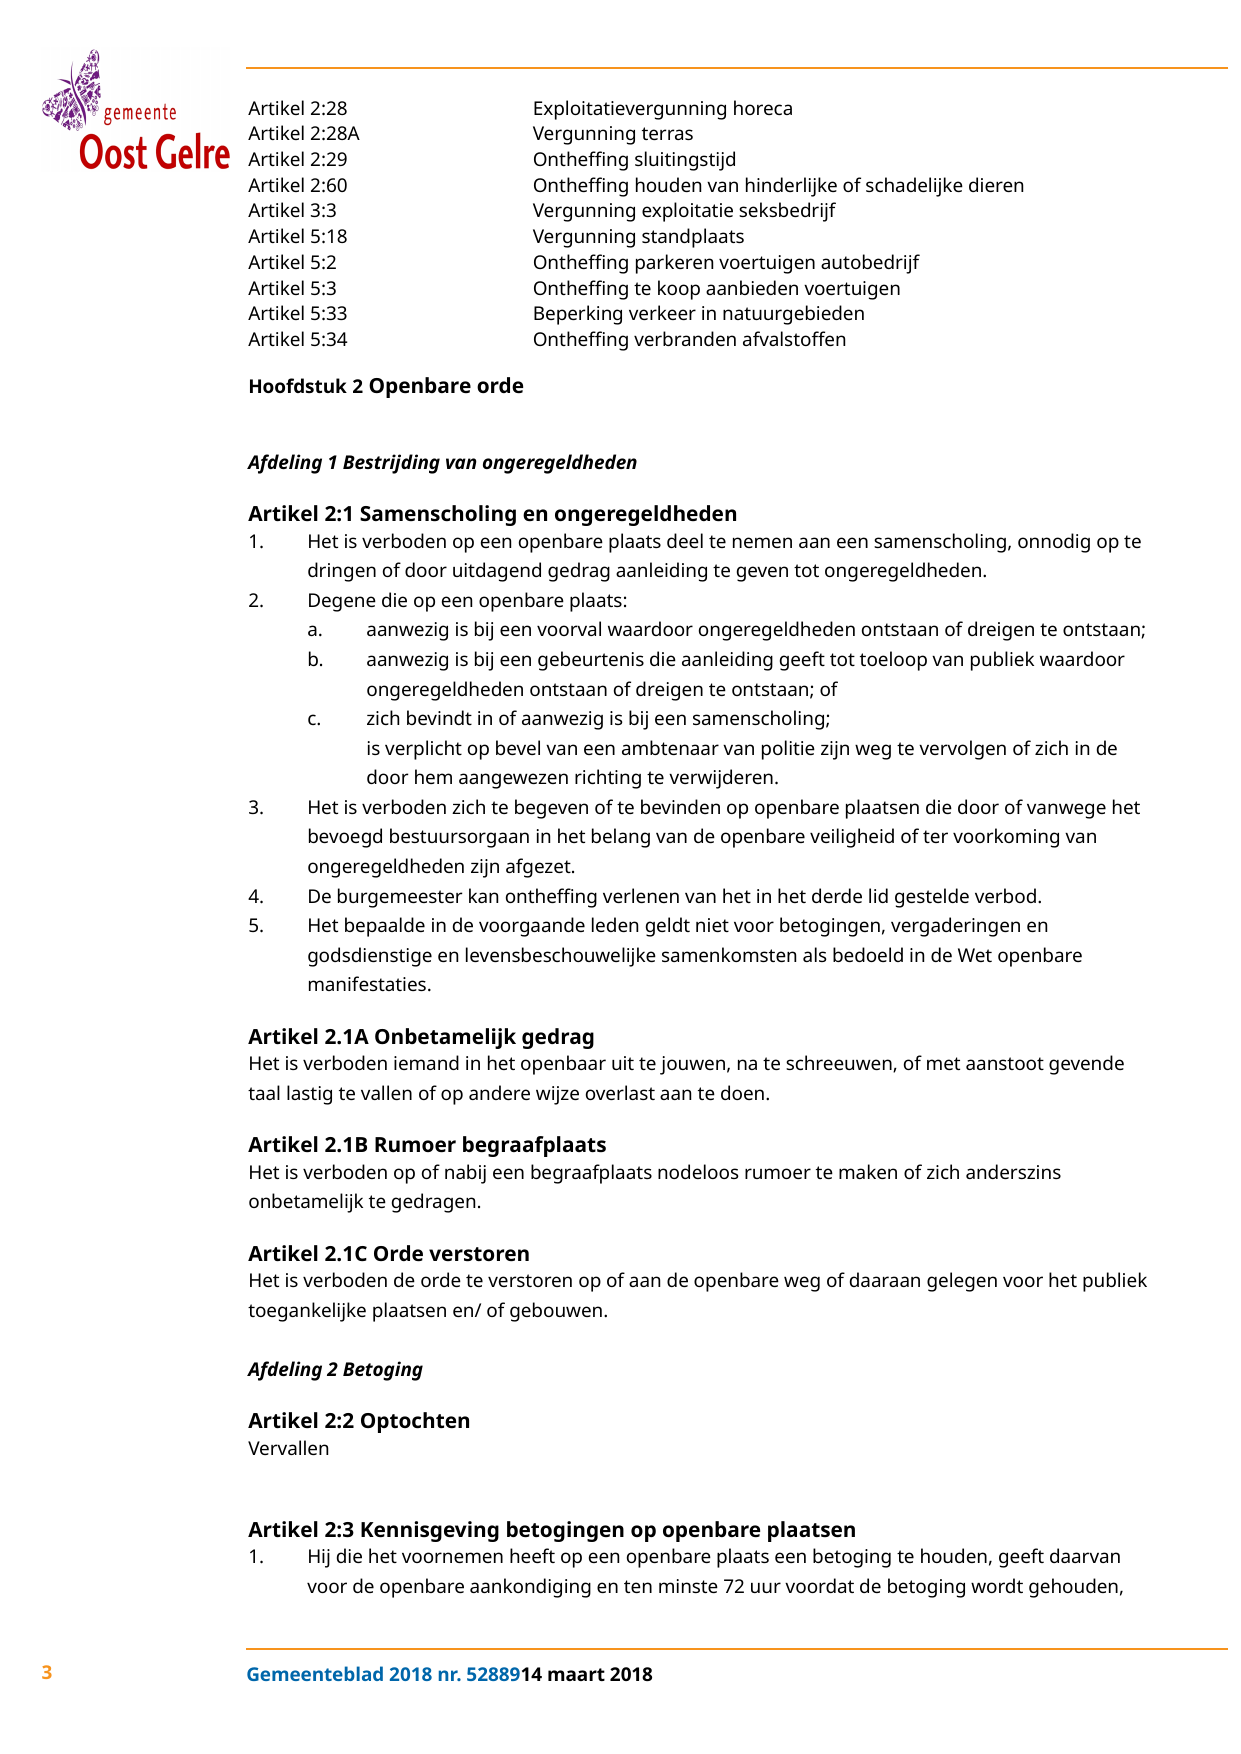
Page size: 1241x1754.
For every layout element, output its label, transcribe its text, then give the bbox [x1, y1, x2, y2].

text Artikel 2.1B Rumoer begraafplaats [248, 1131, 1152, 1159]
list Het bepaalde in de voorgaande leden geldt niet voor betogingen, vergaderingen en godsdienstige en levensbeschouwelijke samenkomsten als bedoeld in de Wet openbare manifestaties. [248, 912, 1152, 997]
text Artikel 2:1 Samenscholing en ongeregeldheden [248, 499, 1152, 528]
table_cell Artikel 5:33 [248, 301, 533, 326]
table_cell Ontheffing verbranden afvalstoffen [533, 326, 1152, 352]
list Hij die het voornemen heeft op een openbare plaats een betoging te houden, geeft daarvan voor de openbare aankondiging en ten minste 72 uur voordat de betoging wordt gehouden, [248, 1543, 1152, 1599]
text Hoofdstuk 2 Openbare orde [248, 371, 1152, 400]
table_cell Ontheffing sluitingstijd [533, 146, 1152, 172]
table_cell Artikel 3:3 [248, 198, 533, 223]
table_cell Ontheffing te koop aanbieden voertuigen [533, 275, 1152, 301]
table_cell Artikel 2:28 [248, 95, 533, 121]
text Artikel 2.1C Orde verstoren [248, 1239, 1152, 1267]
list Degene die op een openbare plaats: [248, 587, 1152, 613]
table_cell Artikel 5:34 [248, 326, 533, 352]
list Het is verboden zich te begeven of te bevinden op openbare plaatsen die door of vanwege het bevoegd bestuursorgaan in het belang van de openbare veiligheid of ter voorkoming van ongeregeldheden zijn afgezet. [248, 794, 1152, 879]
text Artikel 2:2 Optochten [248, 1407, 1152, 1435]
table_cell Ontheffing parkeren voertuigen autobedrijf [533, 249, 1152, 275]
text Artikel 2.1A Onbetamelijk gedrag [248, 1022, 1152, 1051]
table_cell Artikel 2:60 [248, 172, 533, 198]
table_cell Artikel 5:18 [248, 224, 533, 249]
text Afdeling 2 Betoging [248, 1356, 1152, 1382]
table_cell Exploitatievergunning horeca [533, 95, 1152, 121]
text Vervallen [248, 1435, 1152, 1461]
text Artikel 2:3 Kennisgeving betogingen op openbare plaatsen [248, 1515, 1152, 1543]
text Het is verboden iemand in het openbaar uit te jouwen, na te schreeuwen, of met aanstoot gevende taal lastig te vallen of op andere wijze overlast aan te doen. [248, 1051, 1152, 1106]
list is verplicht op bevel van een ambtenaar van politie zijn weg te vervolgen of zich in de door hem aangewezen richting te verwijderen. [307, 735, 1152, 790]
table_cell Artikel 2:28A [248, 121, 533, 146]
table_cell Vergunning terras [533, 121, 1152, 146]
list aanwezig is bij een voorval waardoor ongeregeldheden ontstaan of dreigen te ontstaan; [307, 617, 1152, 642]
table_cell Vergunning standplaats [533, 224, 1152, 249]
table_cell Artikel 2:29 [248, 146, 533, 172]
text Het is verboden op of nabij een begraafplaats nodeloos rumoer te maken of zich anderszins onbetamelijk te gedragen. [248, 1159, 1152, 1214]
text Afdeling 1 Bestrijding van ongeregeldheden [248, 449, 1152, 475]
picture [41, 47, 231, 172]
table_cell Vergunning exploitatie seksbedrijf [533, 198, 1152, 223]
list Het is verboden op een openbare plaats deel te nemen aan een samenscholing, onnodig op te dringen of door uitdagend gedrag aanleiding te geven tot ongeregeldheden. [248, 528, 1152, 583]
list zich bevindt in of aanwezig is bij een samenscholing; [307, 705, 1152, 731]
table_cell Ontheffing houden van hinderlijke of schadelijke dieren [533, 172, 1152, 198]
list De burgemeester kan ontheffing verlenen van het in het derde lid gestelde verbod. [248, 883, 1152, 909]
text Het is verboden de orde te verstoren op of aan de openbare weg of daaraan gelegen voor het publiek toegankelijke plaatsen en/ of gebouwen. [248, 1267, 1152, 1323]
list aanwezig is bij een gebeurtenis die aanleiding geeft tot toeloop van publiek waardoor ongeregeldheden ontstaan of dreigen te ontstaan; of [307, 646, 1152, 702]
table_cell Artikel 5:3 [248, 275, 533, 301]
table_cell Beperking verkeer in natuurgebieden [533, 301, 1152, 326]
table_cell Artikel 5:2 [248, 249, 533, 275]
